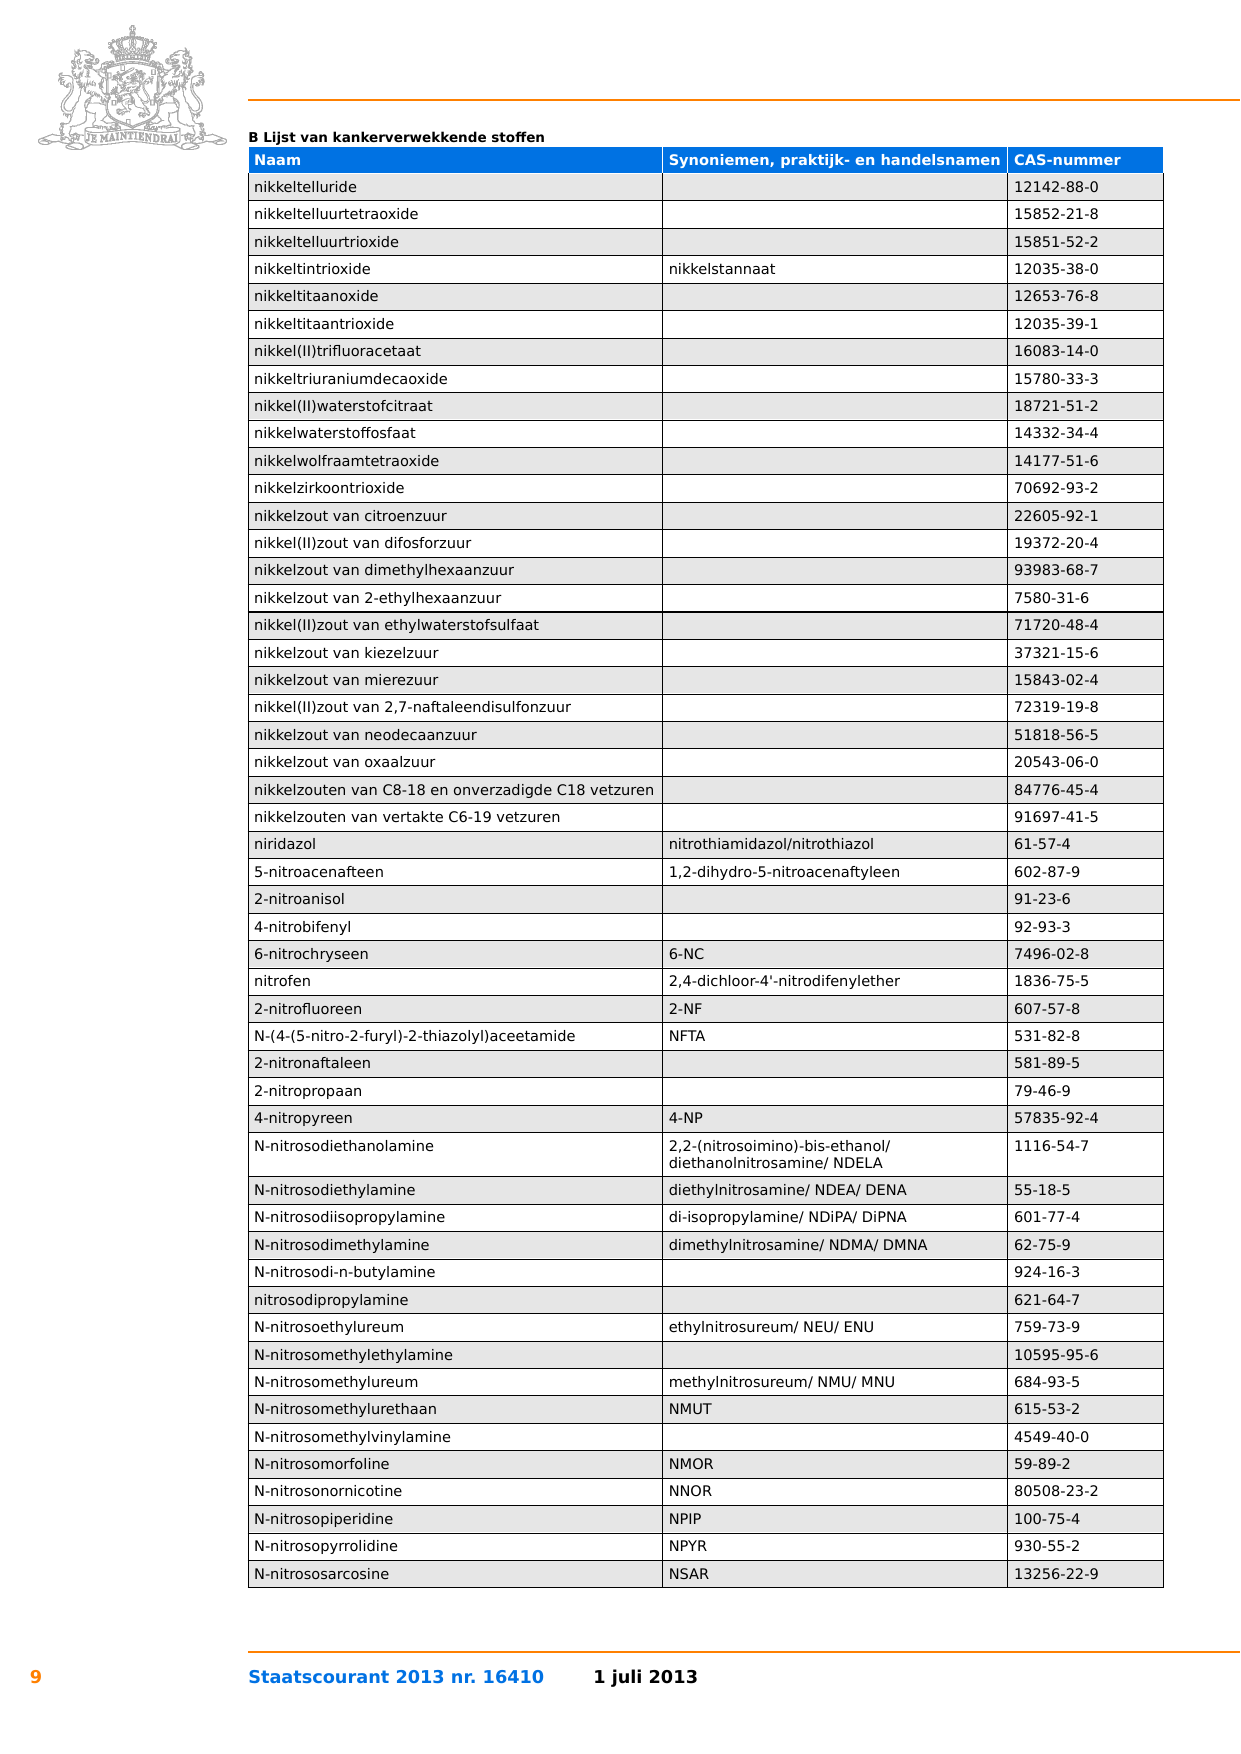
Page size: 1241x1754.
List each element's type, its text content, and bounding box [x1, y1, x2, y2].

table_cell 18721-51-2 [1008, 393, 1163, 419]
table_cell 2,2-(nitrosoimino)-bis-ethanol/ diethanolnitrosamine/ NDELA [663, 1133, 1007, 1176]
table_cell diethylnitrosamine/ NDEA/ DENA [663, 1177, 1007, 1204]
table_cell NMOR [663, 1451, 1007, 1478]
table_cell N-nitrosomethylvinylamine [249, 1424, 662, 1450]
table_cell 72319-19-8 [1008, 695, 1163, 721]
table_cell [663, 613, 1007, 639]
table_cell N-nitrosonornicotine [249, 1479, 662, 1505]
table_cell 93983-68-7 [1008, 558, 1163, 584]
table_cell NFTA [663, 1023, 1007, 1050]
table_cell 92-93-3 [1008, 914, 1163, 940]
table_cell nikkeltitaantrioxide [249, 311, 662, 337]
table_cell 62-75-9 [1008, 1232, 1163, 1258]
table_cell 602-87-9 [1008, 859, 1163, 885]
table_cell nikkelzout van citroenzuur [249, 503, 662, 529]
table_cell 12035-38-0 [1008, 256, 1163, 283]
table_cell nikkel(II)zout van ethylwaterstofsulfaat [249, 613, 662, 639]
table_cell 4-nitropyreen [249, 1106, 662, 1132]
table_cell [663, 229, 1007, 255]
table_cell nikkelzirkoontrioxide [249, 475, 662, 502]
table_cell niridazol [249, 832, 662, 858]
table_cell 2-NF [663, 996, 1007, 1022]
table_cell nikkelzout van oxaalzuur [249, 749, 662, 776]
table_cell [663, 339, 1007, 365]
table_cell 20543-06-0 [1008, 749, 1163, 776]
table_cell N-nitrososarcosine [249, 1561, 662, 1587]
picture [38, 25, 227, 150]
table_cell 601-77-4 [1008, 1205, 1163, 1231]
table_cell [663, 530, 1007, 557]
table_cell [663, 393, 1007, 419]
table_cell 4549-40-0 [1008, 1424, 1163, 1450]
table_cell N-(4-(5-nitro-2-furyl)-2-thiazolyl)aceetamide [249, 1023, 662, 1050]
table_cell NPIP [663, 1506, 1007, 1532]
table_cell N-nitrosomethylureum [249, 1369, 662, 1395]
table_cell nikkelwaterstoffosfaat [249, 421, 662, 447]
table_cell [663, 777, 1007, 803]
table_cell 12653-76-8 [1008, 284, 1163, 310]
table_cell 80508-23-2 [1008, 1479, 1163, 1505]
table_cell 84776-45-4 [1008, 777, 1163, 803]
table_cell nikkeltitaanoxide [249, 284, 662, 310]
table_cell 57835-92-4 [1008, 1106, 1163, 1132]
table_cell N-nitrosodimethylamine [249, 1232, 662, 1258]
table_cell 12142-88-0 [1008, 174, 1163, 200]
table_cell [663, 886, 1007, 913]
table_cell di-isopropylamine/ NDiPA/ DiPNA [663, 1205, 1007, 1231]
table_cell [663, 749, 1007, 776]
table_cell 10595-95-6 [1008, 1342, 1163, 1368]
table_cell 2-nitronaftaleen [249, 1051, 662, 1077]
table_cell [663, 1342, 1007, 1368]
table_cell 15780-33-3 [1008, 366, 1163, 392]
table_cell [663, 284, 1007, 310]
table_cell 2-nitroanisol [249, 886, 662, 913]
table_cell 51818-56-5 [1008, 722, 1163, 748]
table_cell Naam [249, 147, 662, 173]
table_cell N-nitrosopyrrolidine [249, 1534, 662, 1560]
table_cell 37321-15-6 [1008, 640, 1163, 666]
table_cell nitrofen [249, 969, 662, 995]
table_cell 2-nitrofluoreen [249, 996, 662, 1022]
table_cell 1116-54-7 [1008, 1133, 1163, 1176]
table_cell 7496-02-8 [1008, 941, 1163, 967]
table_cell [663, 1051, 1007, 1077]
table_cell [663, 1260, 1007, 1286]
table_cell N-nitrosodiisopropylamine [249, 1205, 662, 1231]
table_cell ethylnitrosureum/ NEU/ ENU [663, 1314, 1007, 1341]
table_cell nikkelzouten van vertakte C6-19 vetzuren [249, 804, 662, 831]
table_cell N-nitrosomethylurethaan [249, 1396, 662, 1423]
table_cell NMUT [663, 1396, 1007, 1423]
table_cell 1836-75-5 [1008, 969, 1163, 995]
table_cell 91697-41-5 [1008, 804, 1163, 831]
table_cell [663, 558, 1007, 584]
table_cell 100-75-4 [1008, 1506, 1163, 1532]
table_cell 14177-51-6 [1008, 448, 1163, 474]
table_cell nikkelzout van neodecaanzuur [249, 722, 662, 748]
table_cell N-nitrosoethylureum [249, 1314, 662, 1341]
table_cell nitrothiamidazol/nitrothiazol [663, 832, 1007, 858]
table_cell 16083-14-0 [1008, 339, 1163, 365]
table_cell [663, 1078, 1007, 1104]
table_cell [663, 585, 1007, 611]
table_cell 79-46-9 [1008, 1078, 1163, 1104]
table_cell 6-NC [663, 941, 1007, 967]
table_cell N-nitrosodiethylamine [249, 1177, 662, 1204]
table_header B Lijst van kankerverwekkende stoffen [248, 130, 1163, 146]
table_cell nikkelzout van 2-ethylhexaanzuur [249, 585, 662, 611]
table_cell 1,2-dihydro-5-nitroacenaftyleen [663, 859, 1007, 885]
table_cell 71720-48-4 [1008, 613, 1163, 639]
table_cell [663, 804, 1007, 831]
table_cell [663, 722, 1007, 748]
table_cell nikkelstannaat [663, 256, 1007, 283]
table_cell 607-57-8 [1008, 996, 1163, 1022]
table_cell NSAR [663, 1561, 1007, 1587]
table_cell nikkel(II)trifluoracetaat [249, 339, 662, 365]
table_cell NPYR [663, 1534, 1007, 1560]
table_cell 581-89-5 [1008, 1051, 1163, 1077]
table_cell 2-nitropropaan [249, 1078, 662, 1104]
table_cell 4-nitrobifenyl [249, 914, 662, 940]
table_cell 55-18-5 [1008, 1177, 1163, 1204]
table_cell 61-57-4 [1008, 832, 1163, 858]
table_cell 91-23-6 [1008, 886, 1163, 913]
table_cell nikkel(II)zout van difosforzuur [249, 530, 662, 557]
table_cell nikkeltintrioxide [249, 256, 662, 283]
table_cell 759-73-9 [1008, 1314, 1163, 1341]
table_cell nikkeltelluride [249, 174, 662, 200]
table_cell nikkel(II)zout van 2,7-naftaleendisulfonzuur [249, 695, 662, 721]
table_cell N-nitrosomethylethylamine [249, 1342, 662, 1368]
table_cell 15852-21-8 [1008, 201, 1163, 228]
table_cell 13256-22-9 [1008, 1561, 1163, 1587]
table_cell [663, 174, 1007, 200]
table_cell [663, 366, 1007, 392]
table_cell 5-nitroacenafteen [249, 859, 662, 885]
table_cell [663, 503, 1007, 529]
table_cell 15851-52-2 [1008, 229, 1163, 255]
table_cell [663, 421, 1007, 447]
table_cell 19372-20-4 [1008, 530, 1163, 557]
table_cell nitrosodipropylamine [249, 1287, 662, 1313]
table_cell 531-82-8 [1008, 1023, 1163, 1050]
table_cell 924-16-3 [1008, 1260, 1163, 1286]
table_cell nikkeltriuraniumdecaoxide [249, 366, 662, 392]
table_cell 14332-34-4 [1008, 421, 1163, 447]
table_cell 12035-39-1 [1008, 311, 1163, 337]
table_cell nikkelwolfraamtetraoxide [249, 448, 662, 474]
table_cell [663, 1424, 1007, 1450]
table_cell N-nitrosodi-n-butylamine [249, 1260, 662, 1286]
table_cell nikkelzout van dimethylhexaanzuur [249, 558, 662, 584]
table_cell 684-93-5 [1008, 1369, 1163, 1395]
table_cell nikkelzout van kiezelzuur [249, 640, 662, 666]
table_cell nikkelzouten van C8-18 en onverzadigde C18 vetzuren [249, 777, 662, 803]
table_cell Synoniemen, praktijk- en handelsnamen [663, 147, 1007, 173]
table_cell 4-NP [663, 1106, 1007, 1132]
table_cell 930-55-2 [1008, 1534, 1163, 1560]
table_cell CAS-nummer [1008, 147, 1163, 173]
table_cell N-nitrosopiperidine [249, 1506, 662, 1532]
table_cell nikkel(II)waterstofcitraat [249, 393, 662, 419]
table_cell 6-nitrochryseen [249, 941, 662, 967]
table_cell 615-53-2 [1008, 1396, 1163, 1423]
table_cell N-nitrosomorfoline [249, 1451, 662, 1478]
table_cell [663, 914, 1007, 940]
table_cell dimethylnitrosamine/ NDMA/ DMNA [663, 1232, 1007, 1258]
table_cell NNOR [663, 1479, 1007, 1505]
table_cell [663, 448, 1007, 474]
table_cell 70692-93-2 [1008, 475, 1163, 502]
table_cell 621-64-7 [1008, 1287, 1163, 1313]
table_cell [663, 201, 1007, 228]
table_cell nikkeltelluurtrioxide [249, 229, 662, 255]
table_cell 2,4-dichloor-4'-nitrodifenylether [663, 969, 1007, 995]
table_cell [663, 311, 1007, 337]
table_cell methylnitrosureum/ NMU/ MNU [663, 1369, 1007, 1395]
table_cell 7580-31-6 [1008, 585, 1163, 611]
table_cell [663, 1287, 1007, 1313]
table_cell nikkelzout van mierezuur [249, 667, 662, 693]
table_cell [663, 667, 1007, 693]
table_cell 15843-02-4 [1008, 667, 1163, 693]
table_cell nikkeltelluurtetraoxide [249, 201, 662, 228]
table_cell [663, 695, 1007, 721]
table_cell 59-89-2 [1008, 1451, 1163, 1478]
table_cell 22605-92-1 [1008, 503, 1163, 529]
table_cell N-nitrosodiethanolamine [249, 1133, 662, 1176]
table_cell [663, 475, 1007, 502]
table_cell [663, 640, 1007, 666]
